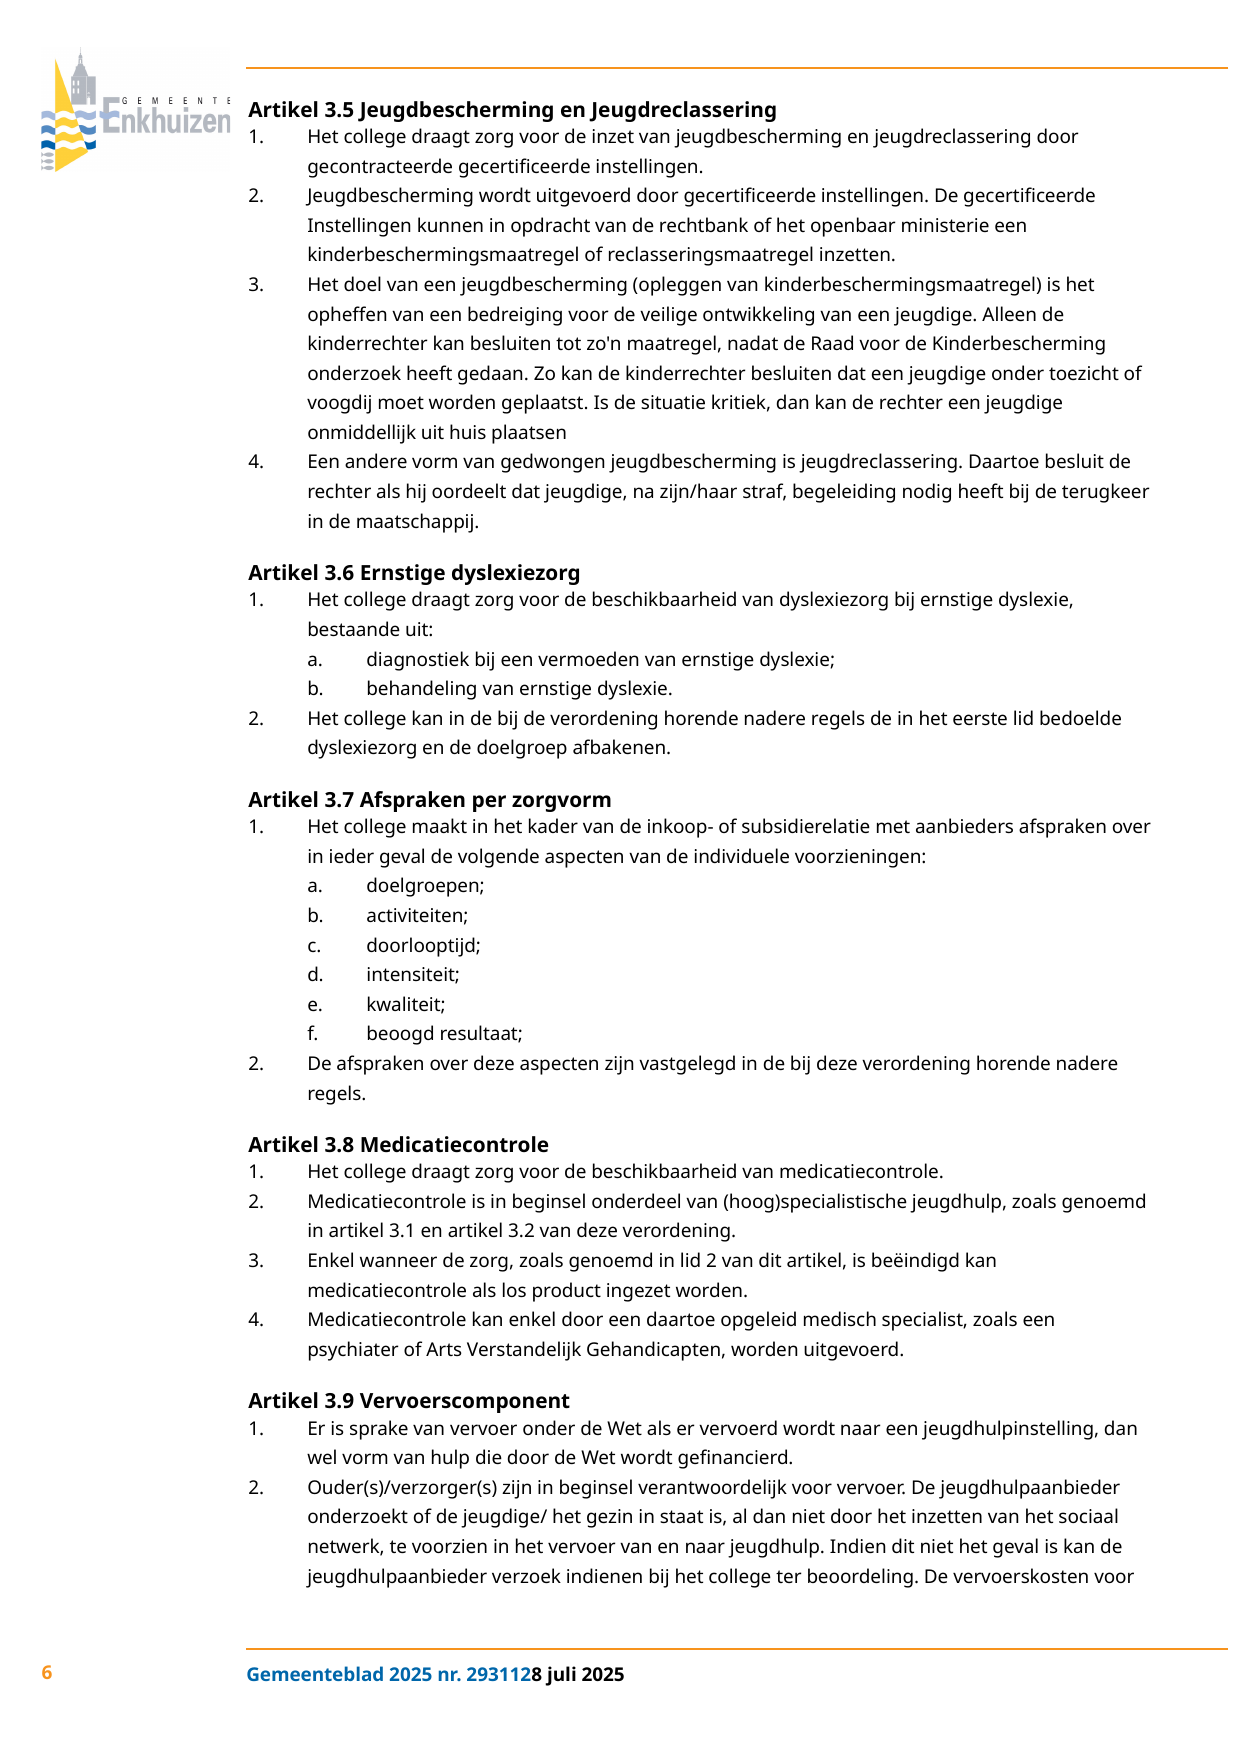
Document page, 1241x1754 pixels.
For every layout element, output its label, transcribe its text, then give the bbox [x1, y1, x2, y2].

list Het college draagt zorg voor de beschikbaarheid van dyslexiezorg bij ernstige dyslexie, bestaande uit: [248, 587, 1152, 642]
list Er is sprake van vervoer onder de Wet als er vervoerd wordt naar een jeugdhulpinstelling, dan wel vorm van hulp die door de Wet wordt gefinancierd. [248, 1415, 1152, 1470]
list Het college draagt zorg voor de beschikbaarheid van medicatiecontrole. [248, 1158, 1152, 1184]
list Medicatiecontrole kan enkel door een daartoe opgeleid medisch specialist, zoals een psychiater of Arts Verstandelijk Gehandicapten, worden uitgevoerd. [248, 1306, 1152, 1362]
text Artikel 3.6 Ernstige dyslexiezorg [248, 558, 1152, 587]
list Medicatiecontrole is in beginsel onderdeel van (hoog)specialistische jeugdhulp, zoals genoemd in artikel 3.1 en artikel 3.2 van deze verordening. [248, 1188, 1152, 1243]
list Jeugdbescherming wordt uitgevoerd door gecertificeerde instellingen. De gecertificeerde Instellingen kunnen in opdracht van de rechtbank of het openbaar ministerie een kinderbeschermingsmaatregel of reclasseringsmaatregel inzetten. [248, 182, 1152, 267]
list Enkel wanneer de zorg, zoals genoemd in lid 2 van dit artikel, is beëindigd kan medicatiecontrole als los product ingezet worden. [248, 1247, 1152, 1303]
list Een andere vorm van gedwongen jeugdbescherming is jeugdreclassering. Daartoe besluit de rechter als hij oordeelt dat jeugdige, na zijn/haar straf, begeleiding nodig heeft bij de terugkeer in de maatschappij. [248, 449, 1152, 533]
list Het college draagt zorg voor de inzet van jeugdbescherming en jeugdreclassering door gecontracteerde gecertificeerde instellingen. [248, 123, 1152, 178]
list Ouder(s)/verzorger(s) zijn in beginsel verantwoordelijk voor vervoer. De jeugdhulpaanbieder onderzoekt of de jeugdige/ het gezin in staat is, al dan niet door het inzetten van het sociaal netwerk, te voorzien in het vervoer van en naar jeugdhulp. Indien dit niet het geval is kan de jeugdhulpaanbieder verzoek indienen bij het college ter beoordeling. De vervoerskosten voor [248, 1474, 1152, 1588]
list behandeling van ernstige dyslexie. [307, 675, 1152, 701]
list Het college kan in de bij de verordening horende nadere regels de in het eerste lid bedoelde dyslexiezorg en de doelgroep afbakenen. [248, 705, 1152, 760]
list doelgroepen; [307, 873, 1152, 898]
list activiteiten; [307, 902, 1152, 928]
list diagnostiek bij een vermoeden van ernstige dyslexie; [307, 646, 1152, 672]
list kwaliteit; [307, 991, 1152, 1017]
list Het college maakt in het kader van de inkoop- of subsidierelatie met aanbieders afspraken over in ieder geval de volgende aspecten van de individuele voorzieningen: [248, 813, 1152, 869]
list Het doel van een jeugdbescherming (opleggen van kinderbeschermingsmaatregel) is het opheffen van een bedreiging voor de veilige ontwikkeling van een jeugdige. Alleen de kinderrechter kan besluiten tot zo'n maatregel, nadat de Raad voor de Kinderbescherming onderzoek heeft gedaan. Zo kan de kinderrechter besluiten dat een jeugdige onder toezicht of voogdij moet worden geplaatst. Is de situatie kritiek, dan kan de rechter een jeugdige onmiddellijk uit huis plaatsen [248, 271, 1152, 445]
list doorlooptijd; [307, 932, 1152, 957]
text Artikel 3.9 Vervoerscomponent [248, 1386, 1152, 1415]
list intensiteit; [307, 961, 1152, 987]
text Artikel 3.8 Medicatiecontrole [248, 1130, 1152, 1158]
text Artikel 3.5 Jeugdbescherming en Jeugdreclassering [248, 95, 1152, 123]
text Artikel 3.7 Afspraken per zorgvorm [248, 785, 1152, 813]
list beoogd resultaat; [307, 1021, 1152, 1046]
picture [41, 47, 231, 172]
list De afspraken over deze aspecten zijn vastgelegd in de bij deze verordening horende nadere regels. [248, 1050, 1152, 1105]
